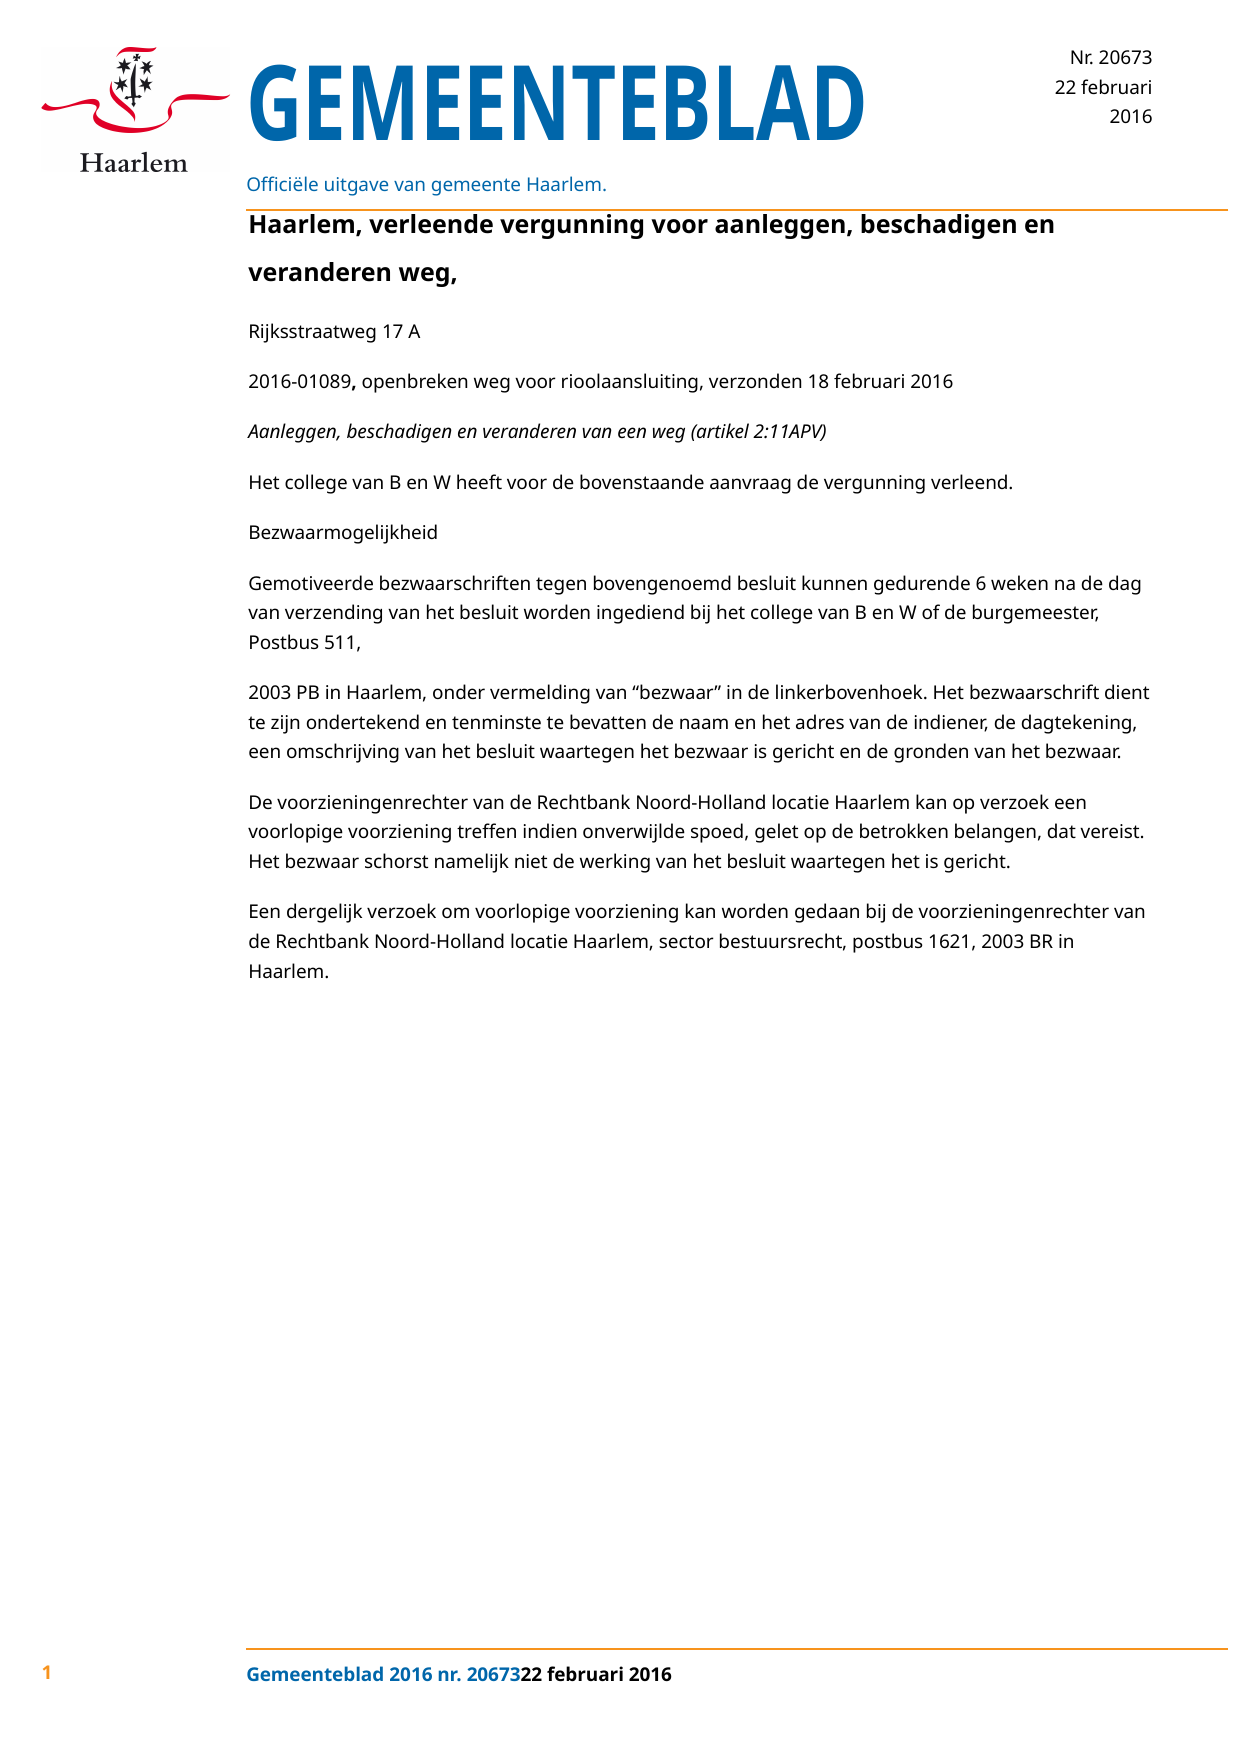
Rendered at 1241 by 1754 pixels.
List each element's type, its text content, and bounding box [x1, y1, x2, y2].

text Aanleggen, beschadigen en veranderen van een weg (artikel 2:11APV) [248, 419, 1152, 444]
picture [41, 47, 231, 172]
text Een dergelijk verzoek om voorlopige voorziening kan worden gedaan bij de voorzieningenrechter van de Rechtbank Noord-Holland locatie Haarlem, sector bestuursrecht, postbus 1621, 2003 BR in Haarlem. [248, 899, 1152, 984]
text Gemotiveerde bezwaarschriften tegen bovengenoemd besluit kunnen gedurende 6 weken na de dag van verzending van het besluit worden ingediend bij het college van B en W of de burgemeester, Postbus 511, [248, 570, 1152, 655]
text Haarlem, verleende vergunning voor aanleggen, beschadigen en veranderen weg, [248, 211, 1152, 288]
text Het college van B en W heeft voor de bovenstaande aanvraag de vergunning verleend. [248, 469, 1152, 495]
text 2003 PB in Haarlem, onder vermelding van “bezwaar” in de linkerbovenhoek. Het bezwaarschrift dient te zijn ondertekend en tenminste te bevatten de naam en het adres van de indiener, de dagtekening, een omschrijving van het besluit waartegen het bezwaar is gericht en de gronden van het bezwaar. [248, 679, 1152, 764]
text 2016-01089, openbreken weg voor rioolaansluiting, verzonden 18 februari 2016 [248, 368, 1152, 394]
text Rijksstraatweg 17 A [248, 318, 1152, 344]
text Bezwaarmogelijkheid [248, 519, 1152, 545]
text De voorzieningenrechter van de Rechtbank Noord-Holland locatie Haarlem kan op verzoek een voorlopige voorziening treffen indien onverwijlde spoed, gelet op de betrokken belangen, dat vereist. Het bezwaar schorst namelijk niet de werking van het besluit waartegen het is gericht. [248, 789, 1152, 874]
